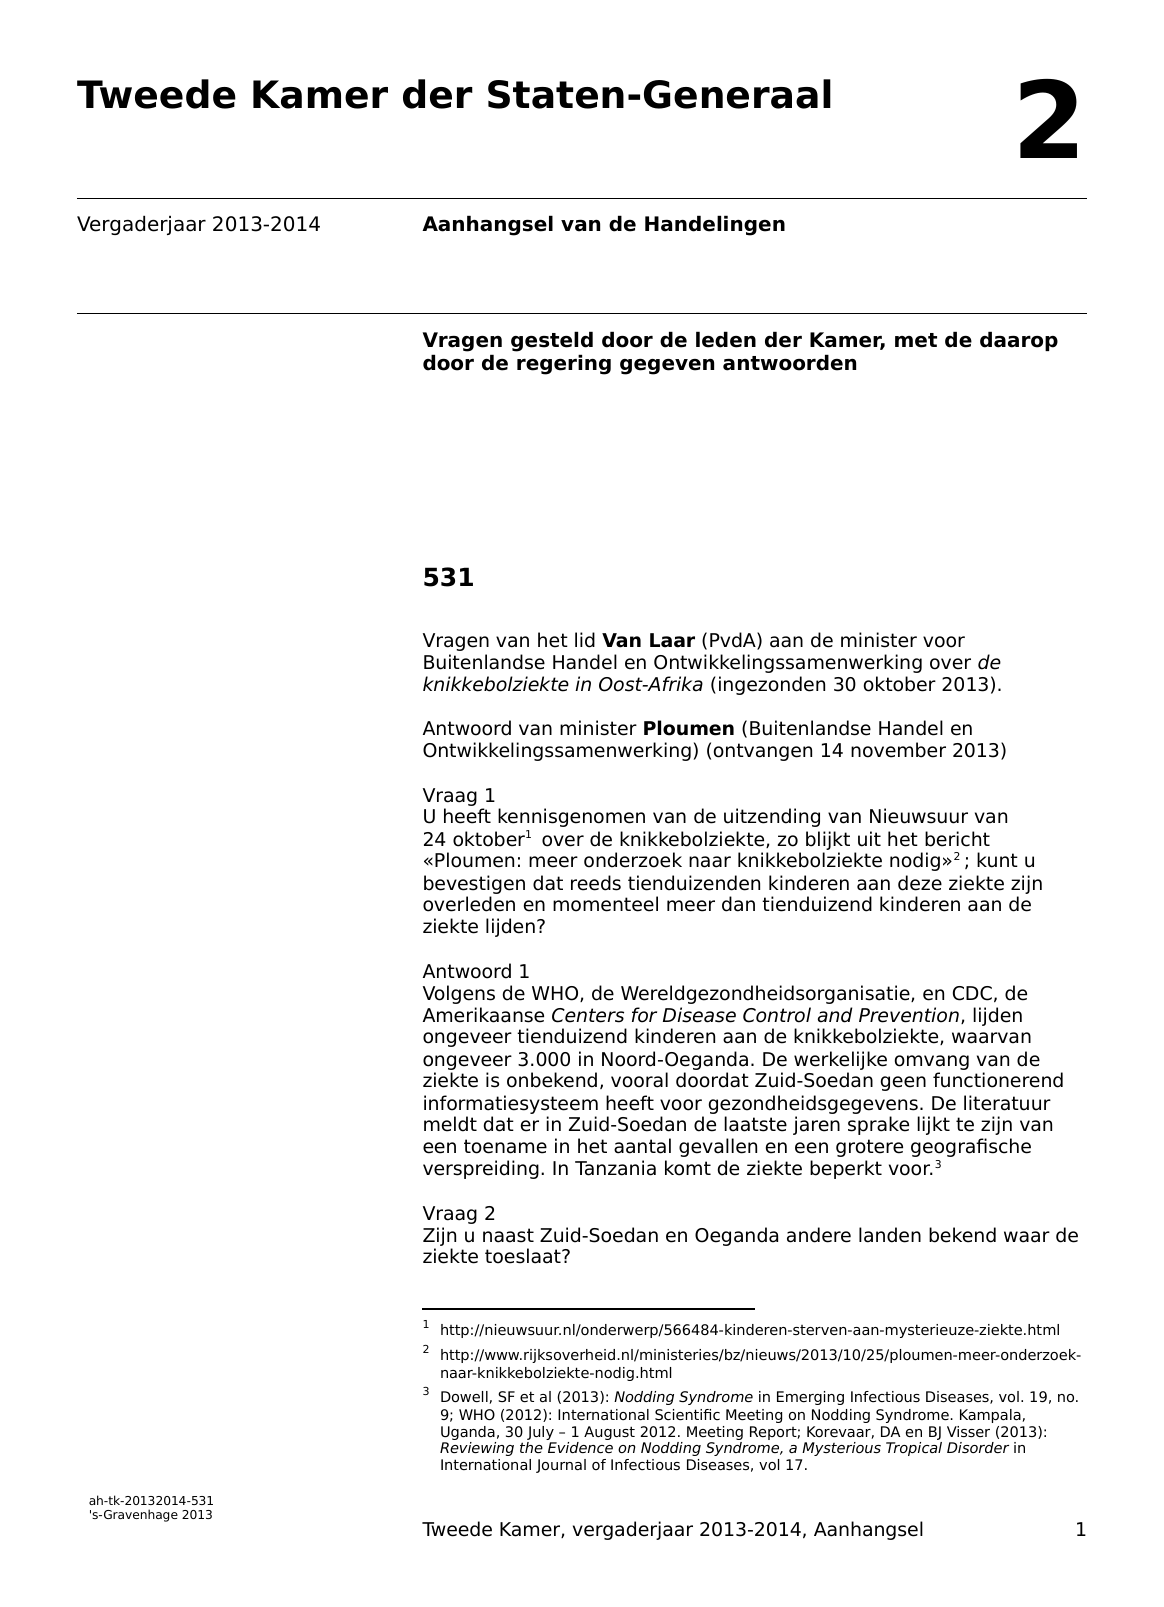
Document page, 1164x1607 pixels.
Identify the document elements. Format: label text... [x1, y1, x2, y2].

text ah-tk-20132014-531 [88, 1494, 323, 1508]
text Vragen van het lid Van Laar (PvdA) aan de minister voor Buitenlandse Handel en Ontwikkelingssamenwerking over de knikkebolziekte in Oost-Afrika (ingezonden 30 oktober 2013). [422, 630, 1087, 696]
text http://www.rijksoverheid.nl/ministeries/bz/nieuws/2013/10/25/ploumen-meer-onderzoek-naar-knikkebolziekte-nodig.html [422, 1343, 1087, 1382]
table_cell Vragen gesteld door de leden der Kamer, met de daarop door de regering gegeven antwoorden [422, 314, 1087, 375]
text Dowell, SF et al (2013): Nodding Syndrome in Emerging Infectious Diseases, vol. 19, no. 9; WHO (2012): International Scientific Meeting on Nodding Syndrome. Kampala, Uganda, 30 July – 1 August 2012. Meeting Report; Korevaar, DA en BJ Visser (2013): Reviewing the Evidence on Nodding Syndrome, a Mysterious Tropical Disorder in International Journal of Infectious Diseases, vol 17. [422, 1385, 1087, 1474]
text http://nieuwsuur.nl/onderwerp/566484-kinderen-sterven-aan-mysterieuze-ziekte.html [422, 1318, 1087, 1340]
text Antwoord 1 [422, 961, 1087, 982]
text Volgens de WHO, de Wereldgezondheidsorganisatie, en CDC, de Amerikaanse Centers for Disease Control and Prevention, lijden ongeveer tienduizend kinderen aan de knikkebolziekte, waarvan ongeveer 3.000 in Noord-Oeganda. De werkelijke omvang van de ziekte is onbekend, vooral doordat Zuid-Soedan geen functionerend informatiesysteem heeft voor gezondheidsgegevens. De literatuur meldt dat er in Zuid-Soedan de laatste jaren sprake lijkt te zijn van een toename in het aantal gevallen en een grotere geografische verspreiding. In Tanzania komt de ziekte beperkt voor. [422, 982, 1087, 1180]
text Zijn u naast Zuid-Soedan en Oeganda andere landen bekend waar de ziekte toeslaat? [422, 1224, 1087, 1268]
text Vraag 2 [422, 1202, 1087, 1224]
table_header Tweede Kamer der Staten-Generaal [77, 59, 886, 198]
text 's-Gravenhage 2013 [88, 1508, 323, 1522]
text 531 [422, 563, 1087, 592]
text Antwoord van minister Ploumen (Buitenlandse Handel en Ontwikkelingssamenwerking) (ontvangen 14 november 2013) [422, 718, 1087, 762]
table_cell Vergaderjaar 2013-2014 [77, 199, 422, 313]
table_header 2 [886, 59, 1087, 198]
text U heeft kennisgenomen van de uitzending van Nieuwsuur van 24 oktober over de knikkebolziekte, zo blijkt uit het bericht «Ploumen: meer onderzoek naar knikkebolziekte nodig»; kunt u bevestigen dat reeds tienduizenden kinderen aan deze ziekte zijn overleden en momenteel meer dan tienduizend kinderen aan de ziekte lijden? [422, 806, 1087, 938]
table_cell Aanhangsel van de Handelingen [422, 199, 1087, 313]
text Vraag 1 [422, 784, 1087, 806]
table_cell [77, 314, 422, 375]
